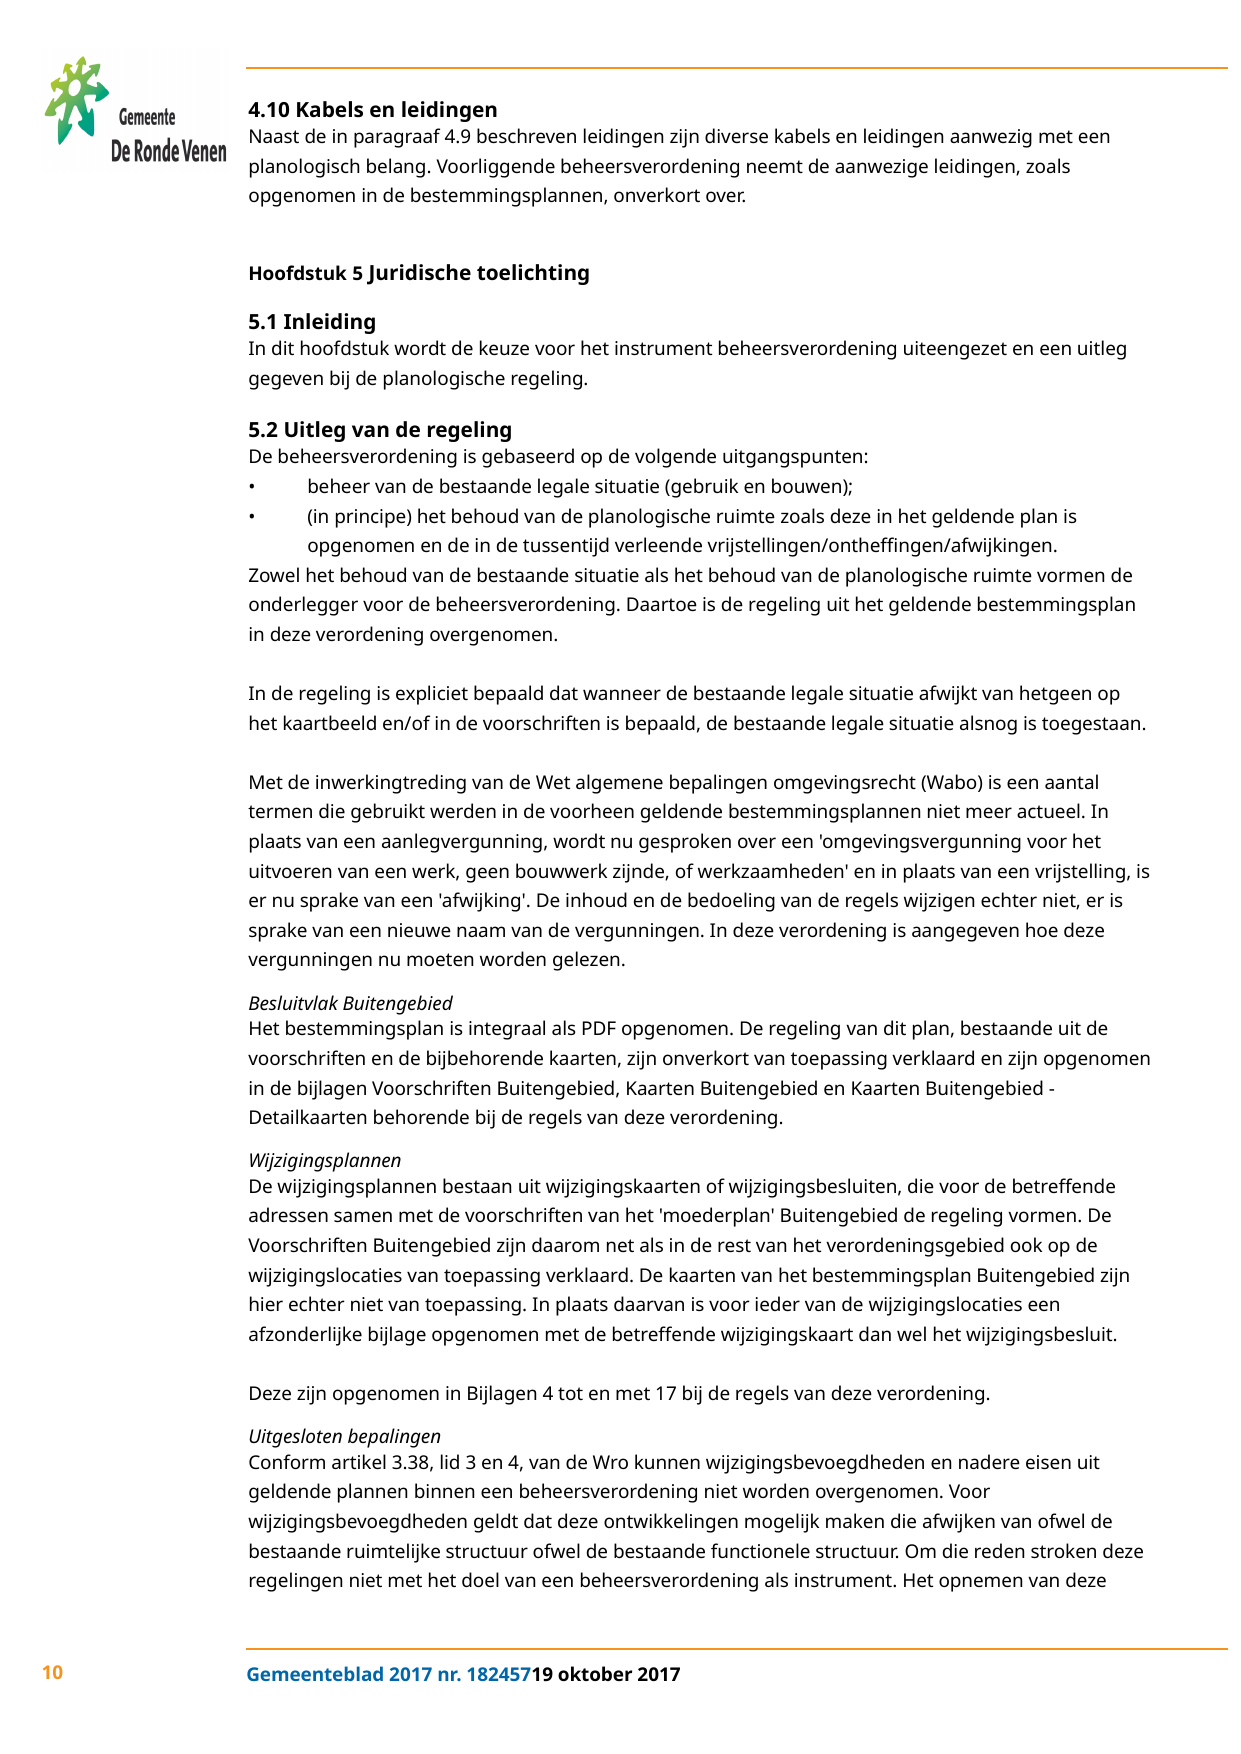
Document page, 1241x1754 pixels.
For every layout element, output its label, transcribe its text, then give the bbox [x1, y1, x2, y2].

text Naast de in paragraaf 4.9 beschreven leidingen zijn diverse kabels en leidingen aanwezig met een planologisch belang. Voorliggende beheersverordening neemt de aanwezige leidingen, zoals opgenomen in de bestemmingsplannen, onverkort over. [248, 123, 1152, 208]
text Conform artikel 3.38, lid 3 en 4, van de Wro kunnen wijzigingsbevoegdheden en nadere eisen uit geldende plannen binnen een beheersverordening niet worden overgenomen. Voor wijzigingsbevoegdheden geldt dat deze ontwikkelingen mogelijk maken die afwijken van ofwel de bestaande ruimtelijke structuur ofwel de bestaande functionele structuur. Om die reden stroken deze regelingen niet met het doel van een beheersverordening als instrument. Het opnemen van deze [248, 1449, 1152, 1593]
text De beheersverordening is gebaseerd op de volgende uitgangspunten: [248, 444, 1152, 469]
text Hoofdstuk 5 Juridische toelichting [248, 258, 1152, 286]
text De wijzigingsplannen bestaan uit wijzigingskaarten of wijzigingsbesluiten, die voor de betreffende adressen samen met de voorschriften van het 'moederplan' Buitengebied de regeling vormen. De Voorschriften Buitengebied zijn daarom net als in de rest van het verordeningsgebied ook op de wijzigingslocaties van toepassing verklaard. De kaarten van het bestemmingsplan Buitengebied zijn hier echter niet van toepassing. In plaats daarvan is voor ieder van de wijzigingslocaties een afzonderlijke bijlage opgenomen met de betreffende wijzigingskaart dan wel het wijzigingsbesluit. [248, 1173, 1152, 1347]
list (in principe) het behoud van de planologische ruimte zoals deze in het geldende plan is opgenomen en de in de tussentijd verleende vrijstellingen/ontheffingen/afwijkingen. [248, 503, 1152, 558]
text Met de inwerkingtreding van de Wet algemene bepalingen omgevingsrecht (Wabo) is een aantal termen die gebruikt werden in de voorheen geldende bestemmingsplannen niet meer actueel. In plaats van een aanlegvergunning, wordt nu gesproken over een 'omgevingsvergunning voor het uitvoeren van een werk, geen bouwwerk zijnde, of werkzaamheden' en in plaats van een vrijstelling, is er nu sprake van een 'afwijking'. De inhoud en de bedoeling van de regels wijzigen echter niet, er is sprake van een nieuwe naam van de vergunningen. In deze verordening is aangegeven hoe deze vergunningen nu moeten worden gelezen. [248, 769, 1152, 972]
text Deze zijn opgenomen in Bijlagen 4 tot en met 17 bij de regels van deze verordening. [248, 1380, 1152, 1406]
list beheer van de bestaande legale situatie (gebruik en bouwen); [248, 473, 1152, 499]
text Wijzigingsplannen [248, 1147, 1152, 1173]
text In de regeling is expliciet bepaald dat wanneer de bestaande legale situatie afwijkt van hetgeen op het kaartbeeld en/of in de voorschriften is bepaald, de bestaande legale situatie alsnog is toegestaan. [248, 680, 1152, 736]
picture [41, 47, 231, 172]
text Besluitvlak Buitengebied [248, 990, 1152, 1016]
text 4.10 Kabels en leidingen [248, 95, 1152, 123]
text In dit hoofdstuk wordt de keuze voor het instrument beheersverordening uiteengezet en een uitleg gegeven bij de planologische regeling. [248, 335, 1152, 391]
text Uitgesloten bepalingen [248, 1423, 1152, 1449]
text Zowel het behoud van de bestaande situatie als het behoud van de planologische ruimte vormen de onderlegger voor de beheersverordening. Daartoe is de regeling uit het geldende bestemmingsplan in deze verordening overgenomen. [248, 562, 1152, 647]
text 5.2 Uitleg van de regeling [248, 415, 1152, 444]
text Het bestemmingsplan is integraal als PDF opgenomen. De regeling van dit plan, bestaande uit de voorschriften en de bijbehorende kaarten, zijn onverkort van toepassing verklaard en zijn opgenomen in de bijlagen Voorschriften Buitengebied, Kaarten Buitengebied en Kaarten Buitengebied - Detailkaarten behorende bij de regels van deze verordening. [248, 1016, 1152, 1130]
text 5.1 Inleiding [248, 307, 1152, 335]
